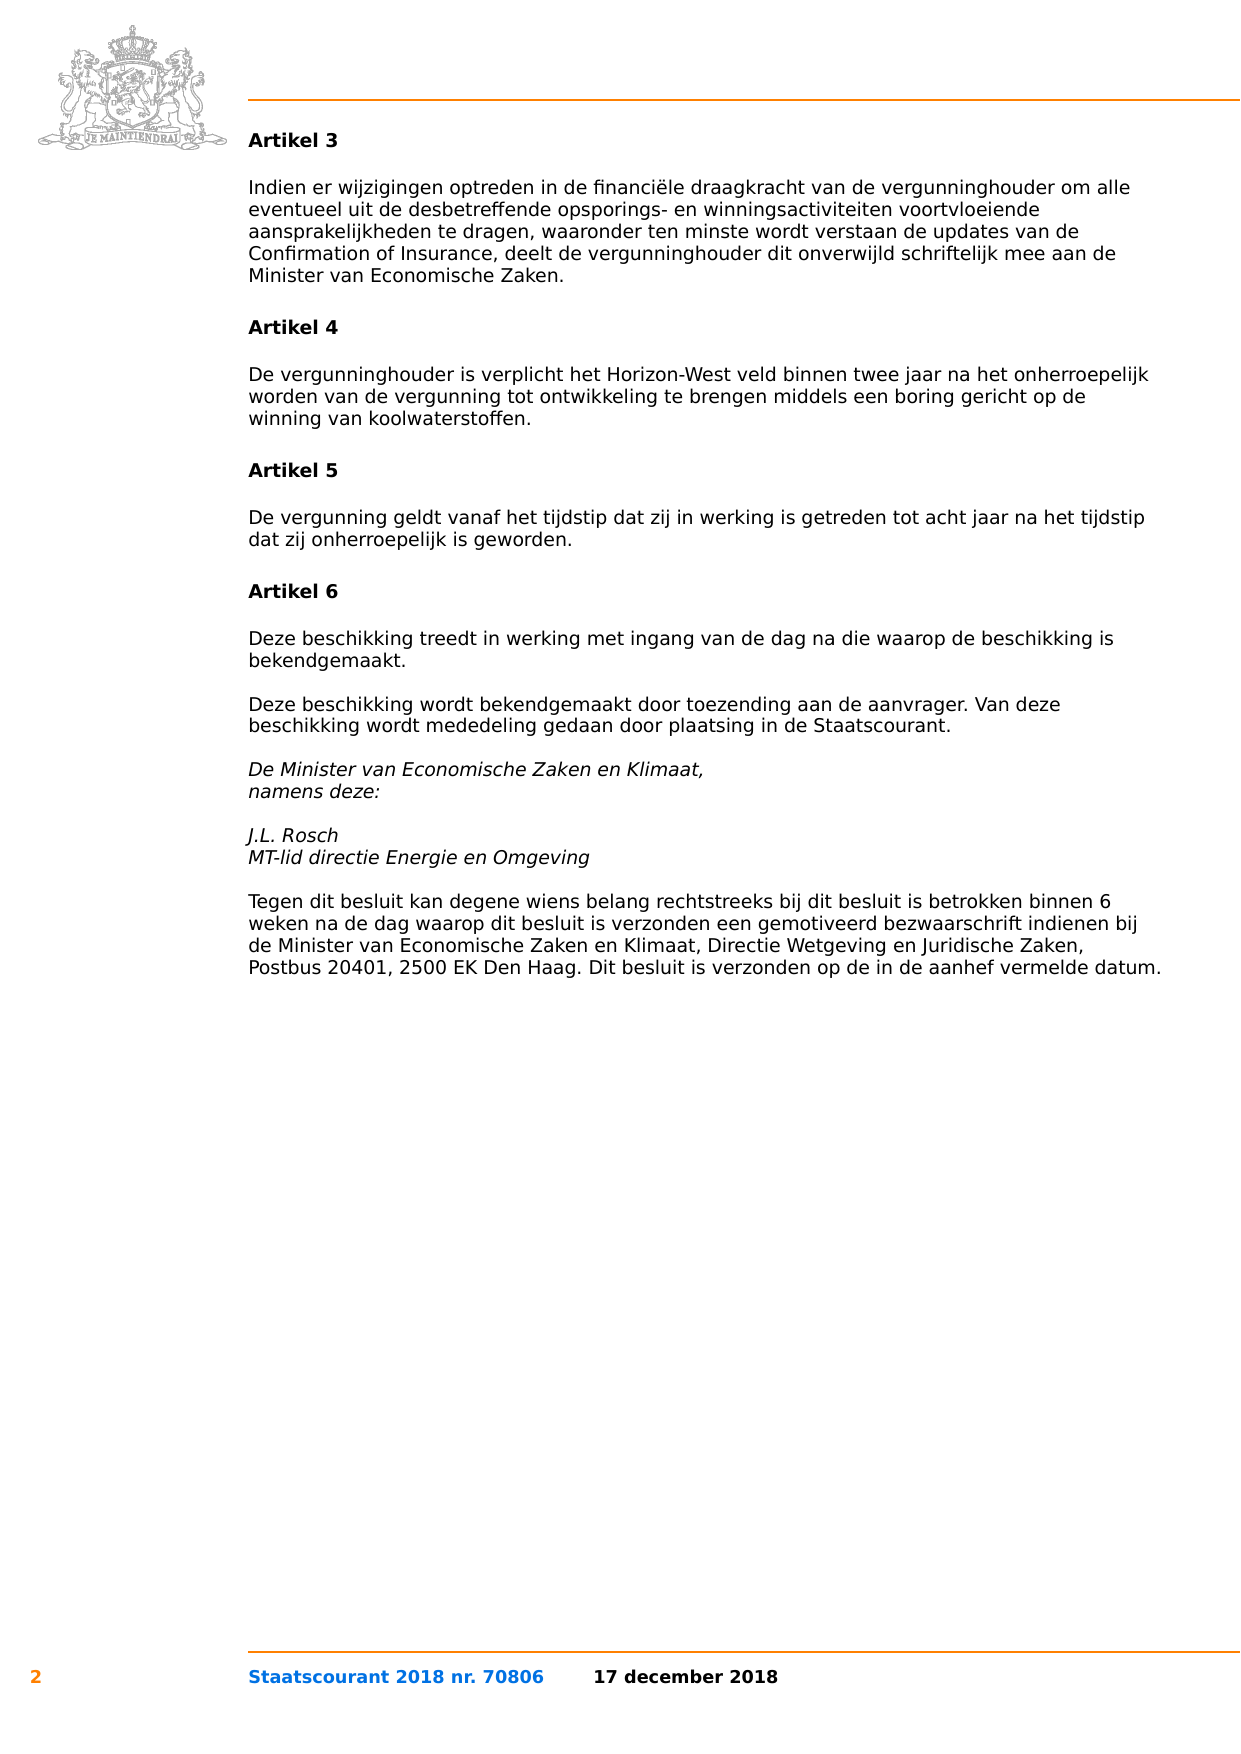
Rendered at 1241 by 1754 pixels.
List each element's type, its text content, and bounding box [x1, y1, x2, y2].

subtitle Artikel 3 [248, 130, 1163, 152]
text Deze beschikking wordt bekendgemaakt door toezending aan de aanvrager. Van deze beschikking wordt mededeling gedaan door plaatsing in de Staatscourant. [248, 693, 1163, 737]
text Deze beschikking treedt in werking met ingang van de dag na die waarop de beschikking is bekendgemaakt. [248, 628, 1163, 672]
text Tegen dit besluit kan degene wiens belang rechtstreeks bij dit besluit is betrokken binnen 6 weken na de dag waarop dit besluit is verzonden een gemotiveerd bezwaarschrift indienen bij de Minister van Economische Zaken en Klimaat, Directie Wetgeving en Juridische Zaken, Postbus 20401, 2500 EK Den Haag. Dit besluit is verzonden op de in de aanhef vermelde datum. [248, 891, 1163, 979]
text De vergunning geldt vanaf het tijdstip dat zij in werking is getreden tot acht jaar na het tijdstip dat zij onherroepelijk is geworden. [248, 507, 1163, 551]
text Indien er wijzigingen optreden in de financiële draagkracht van de vergunninghouder om alle eventueel uit de desbetreffende opsporings- en winningsactiviteiten voortvloeiende aansprakelijkheden te dragen, waaronder ten minste wordt verstaan de updates van de Confirmation of Insurance, deelt de vergunninghouder dit onverwijld schriftelijk mee aan de Minister van Economische Zaken. [248, 177, 1163, 287]
subtitle Artikel 4 [248, 317, 1163, 339]
text De Minister van Economische Zaken en Klimaat, namens deze: J.L. Rosch MT-lid directie Energie en Omgeving [248, 759, 1163, 869]
subtitle Artikel 5 [248, 460, 1163, 482]
picture [38, 25, 227, 150]
subtitle Artikel 6 [248, 581, 1163, 603]
text De vergunninghouder is verplicht het Horizon-West veld binnen twee jaar na het onherroepelijk worden van de vergunning tot ontwikkeling te brengen middels een boring gericht op de winning van koolwaterstoffen. [248, 364, 1163, 430]
